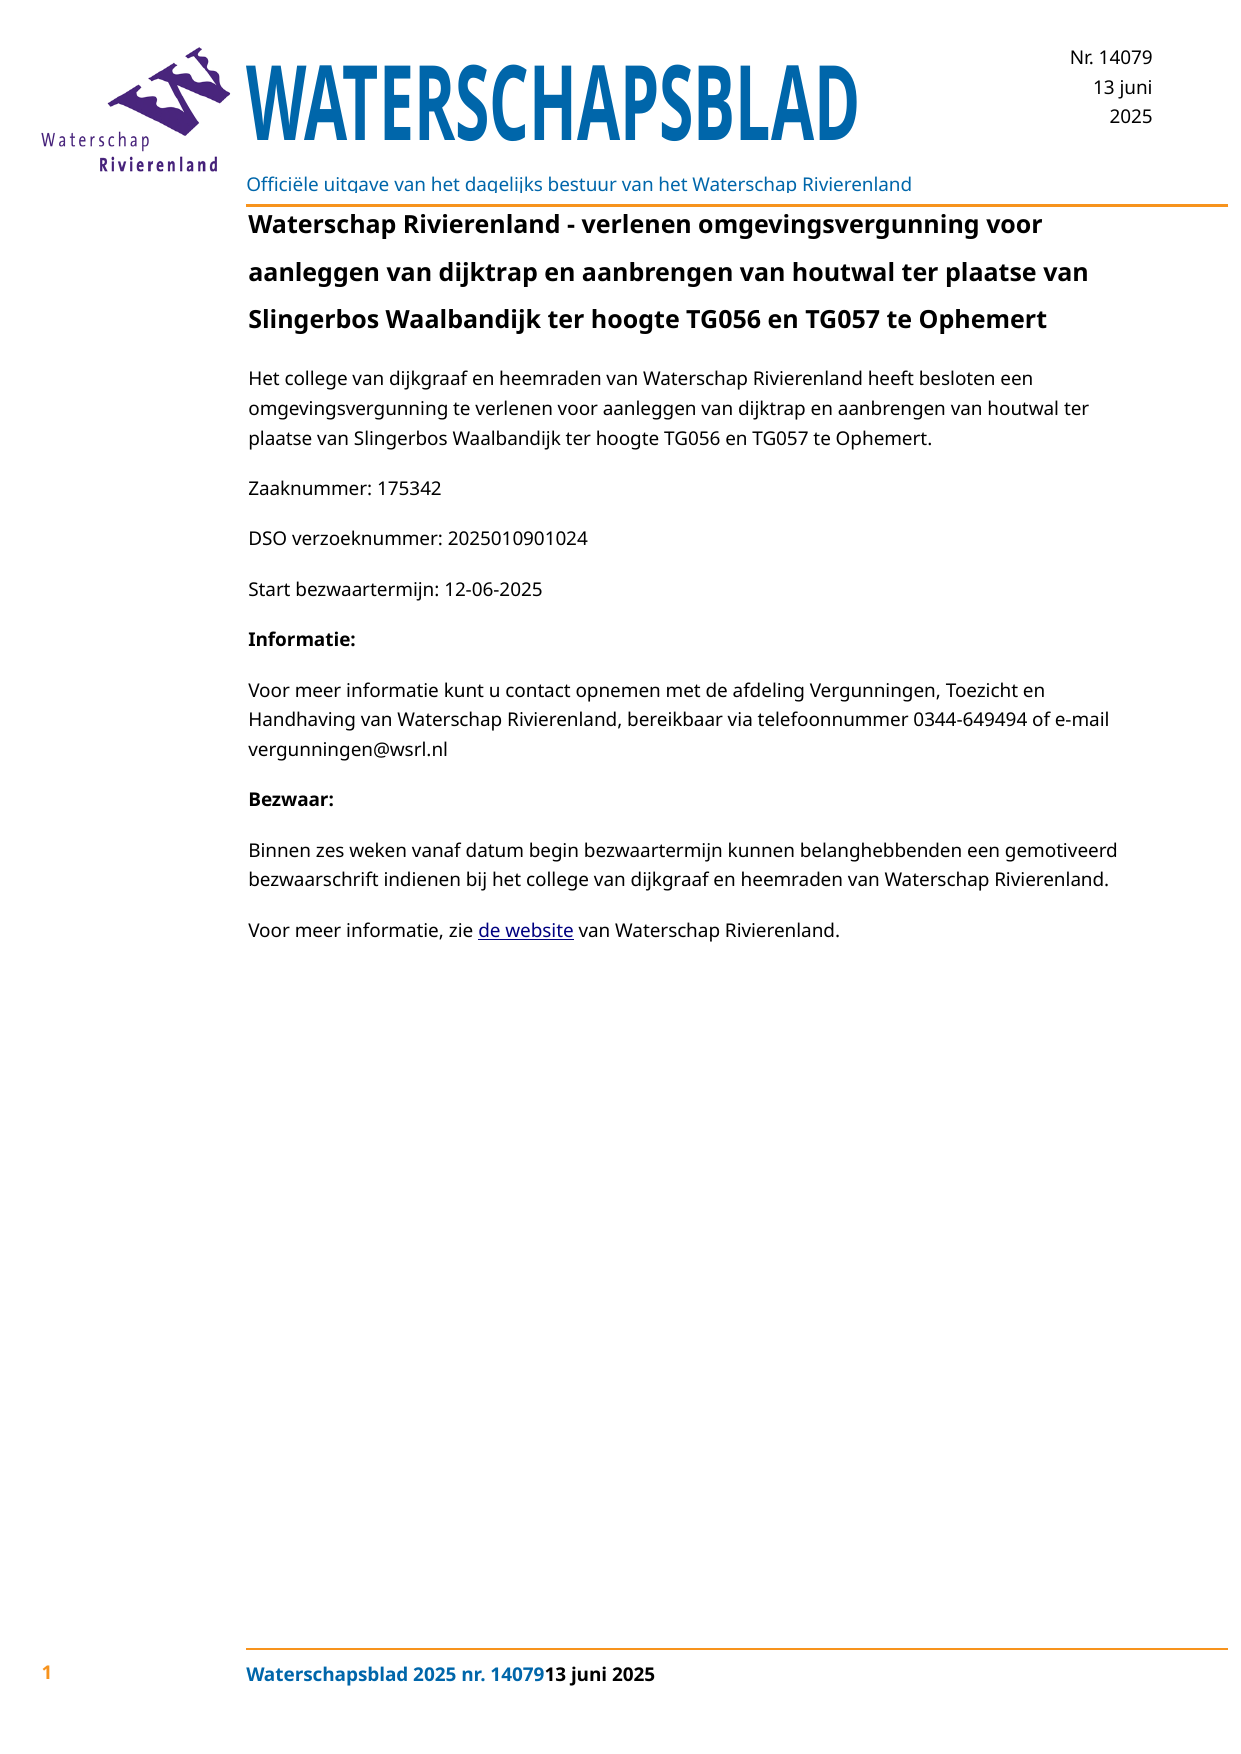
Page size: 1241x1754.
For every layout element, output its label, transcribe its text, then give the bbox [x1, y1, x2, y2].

text Het college van dijkgraaf en heemraden van Waterschap Rivierenland heeft besloten een omgevingsvergunning te verlenen voor aanleggen van dijktrap en aanbrengen van houtwal ter plaatse van Slingerbos Waalbandijk ter hoogte TG056 en TG057 te Ophemert. [248, 366, 1152, 450]
text Bezwaar: [248, 786, 1152, 812]
text Waterschap Rivierenland - verlenen omgevingsvergunning voor aanleggen van dijktrap en aanbrengen van houtwal ter plaatse van Slingerbos Waalbandijk ter hoogte TG056 en TG057 te Ophemert [248, 207, 1152, 336]
text Voor meer informatie, zie de website van Waterschap Rivierenland. [248, 917, 1152, 942]
picture [41, 47, 231, 172]
text Binnen zes weken vanaf datum begin bezwaartermijn kunnen belanghebbenden een gemotiveerd bezwaarschrift indienen bij het college van dijkgraaf en heemraden van Waterschap Rivierenland. [248, 837, 1152, 892]
text Start bezwaartermijn: 12-06-2025 [248, 576, 1152, 602]
text Zaaknummer: 175342 [248, 475, 1152, 501]
text Informatie: [248, 626, 1152, 652]
text DSO verzoeknummer: 2025010901024 [248, 526, 1152, 551]
text Voor meer informatie kunt u contact opnemen met de afdeling Vergunningen, Toezicht en Handhaving van Waterschap Rivierenland, bereikbaar via telefoonnummer 0344-649494 of e-mail vergunningen@wsrl.nl [248, 677, 1152, 762]
